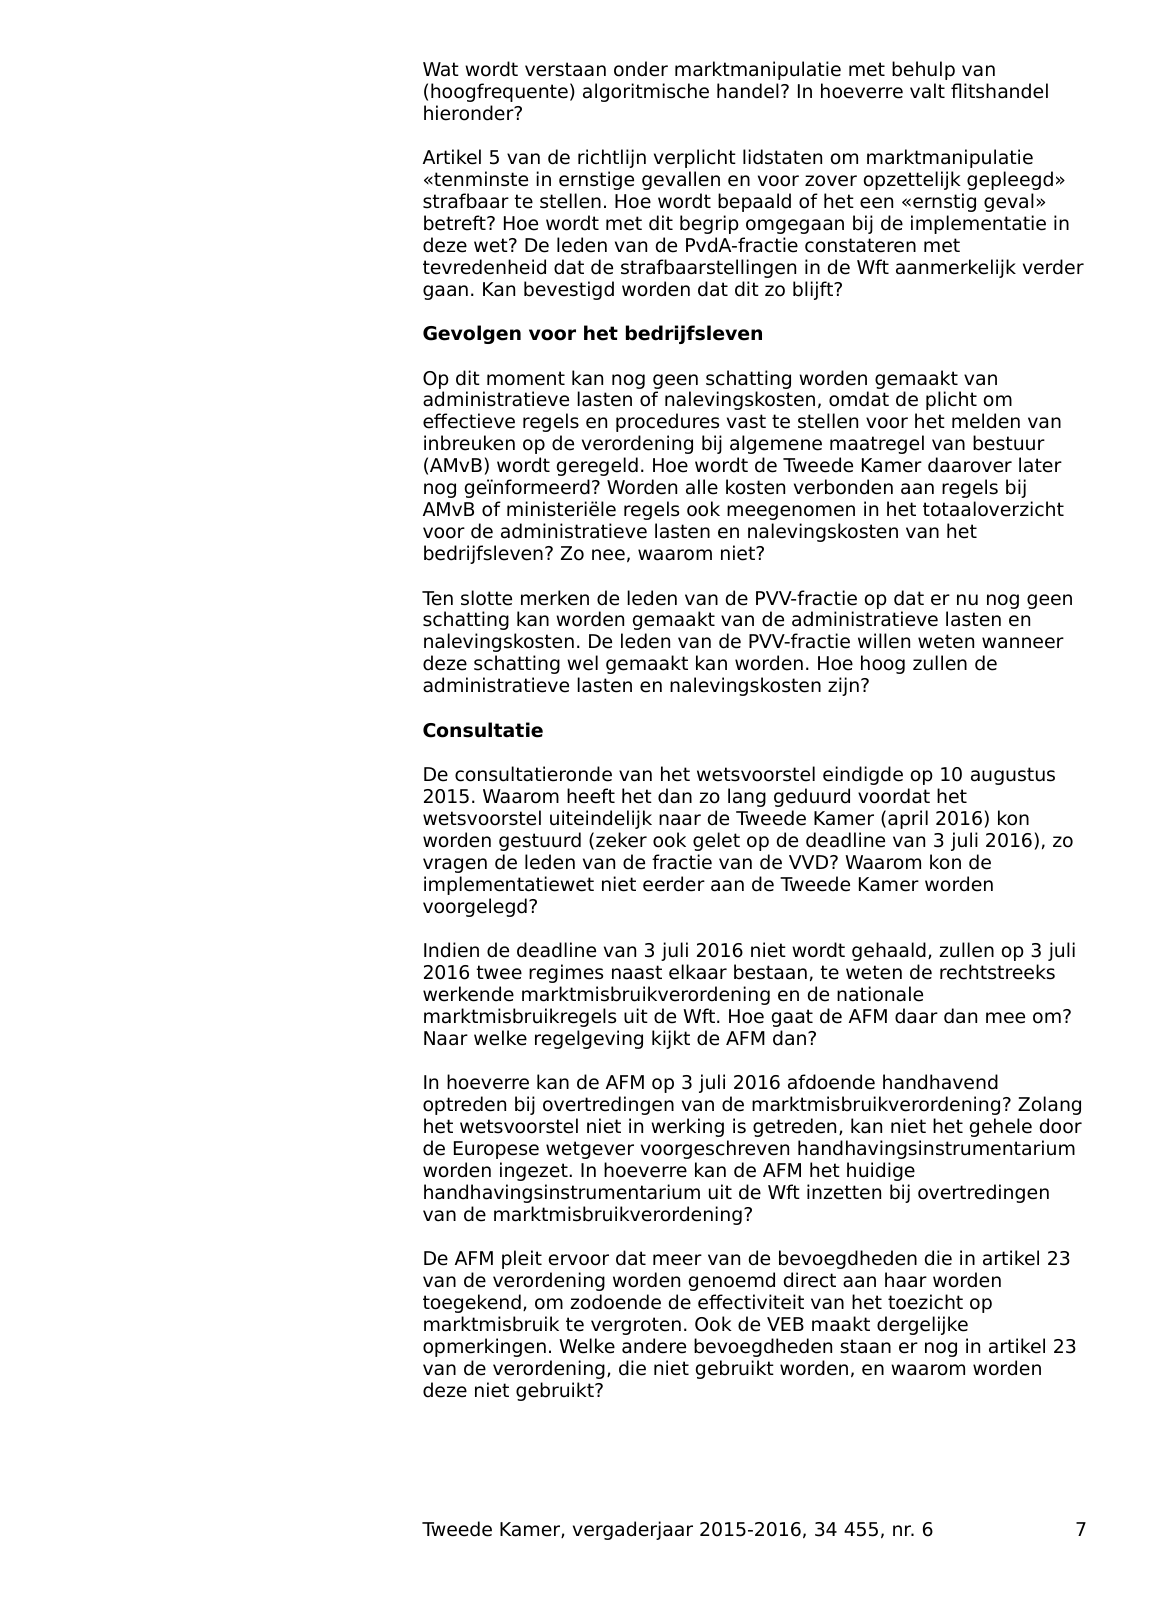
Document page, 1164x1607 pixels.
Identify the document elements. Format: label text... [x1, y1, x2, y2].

text De consultatieronde van het wetsvoorstel eindigde op 10 augustus 2015. Waarom heeft het dan zo lang geduurd voordat het wetsvoorstel uiteindelijk naar de Tweede Kamer (april 2016) kon worden gestuurd (zeker ook gelet op de deadline van 3 juli 2016), zo vragen de leden van de fractie van de VVD? Waarom kon de implementatiewet niet eerder aan de Tweede Kamer worden voorgelegd? [422, 764, 1087, 917]
text Indien de deadline van 3 juli 2016 niet wordt gehaald, zullen op 3 juli 2016 twee regimes naast elkaar bestaan, te weten de rechtstreeks werkende marktmisbruikverordening en de nationale marktmisbruikregels uit de Wft. Hoe gaat de AFM daar dan mee om? Naar welke regelgeving kijkt de AFM dan? [422, 940, 1087, 1049]
text Wat wordt verstaan onder marktmanipulatie met behulp van (hoogfrequente) algoritmische handel? In hoeverre valt flitshandel hieronder? [422, 59, 1087, 125]
text Ten slotte merken de leden van de PVV-fractie op dat er nu nog geen schatting kan worden gemaakt van de administratieve lasten en nalevingskosten. De leden van de PVV-fractie willen weten wanneer deze schatting wel gemaakt kan worden. Hoe hoog zullen de administratieve lasten en nalevingskosten zijn? [422, 587, 1087, 697]
text De AFM pleit ervoor dat meer van de bevoegdheden die in artikel 23 van de verordening worden genoemd direct aan haar worden toegekend, om zodoende de effectiviteit van het toezicht op marktmisbruik te vergroten. Ook de VEB maakt dergelijke opmerkingen. Welke andere bevoegdheden staan er nog in artikel 23 van de verordening, die niet gebruikt worden, en waarom worden deze niet gebruikt? [422, 1248, 1087, 1402]
text Op dit moment kan nog geen schatting worden gemaakt van administratieve lasten of nalevingskosten, omdat de plicht om effectieve regels en procedures vast te stellen voor het melden van inbreuken op de verordening bij algemene maatregel van bestuur (AMvB) wordt geregeld. Hoe wordt de Tweede Kamer daarover later nog geïnformeerd? Worden alle kosten verbonden aan regels bij AMvB of ministeriële regels ook meegenomen in het totaaloverzicht voor de administratieve lasten en nalevingskosten van het bedrijfsleven? Zo nee, waarom niet? [422, 367, 1087, 565]
subtitle Consultatie [422, 719, 1087, 741]
text In hoeverre kan de AFM op 3 juli 2016 afdoende handhavend optreden bij overtredingen van de marktmisbruikverordening? Zolang het wetsvoorstel niet in werking is getreden, kan niet het gehele door de Europese wetgever voorgeschreven handhavingsinstrumentarium worden ingezet. In hoeverre kan de AFM het huidige handhavingsinstrumentarium uit de Wft inzetten bij overtredingen van de marktmisbruikverordening? [422, 1072, 1087, 1226]
subtitle Gevolgen voor het bedrijfsleven [422, 323, 1087, 345]
text Artikel 5 van de richtlijn verplicht lidstaten om marktmanipulatie «tenminste in ernstige gevallen en voor zover opzettelijk gepleegd» strafbaar te stellen. Hoe wordt bepaald of het een «ernstig geval» betreft? Hoe wordt met dit begrip omgegaan bij de implementatie in deze wet? De leden van de PvdA-fractie constateren met tevredenheid dat de strafbaarstellingen in de Wft aanmerkelijk verder gaan. Kan bevestigd worden dat dit zo blijft? [422, 147, 1087, 301]
